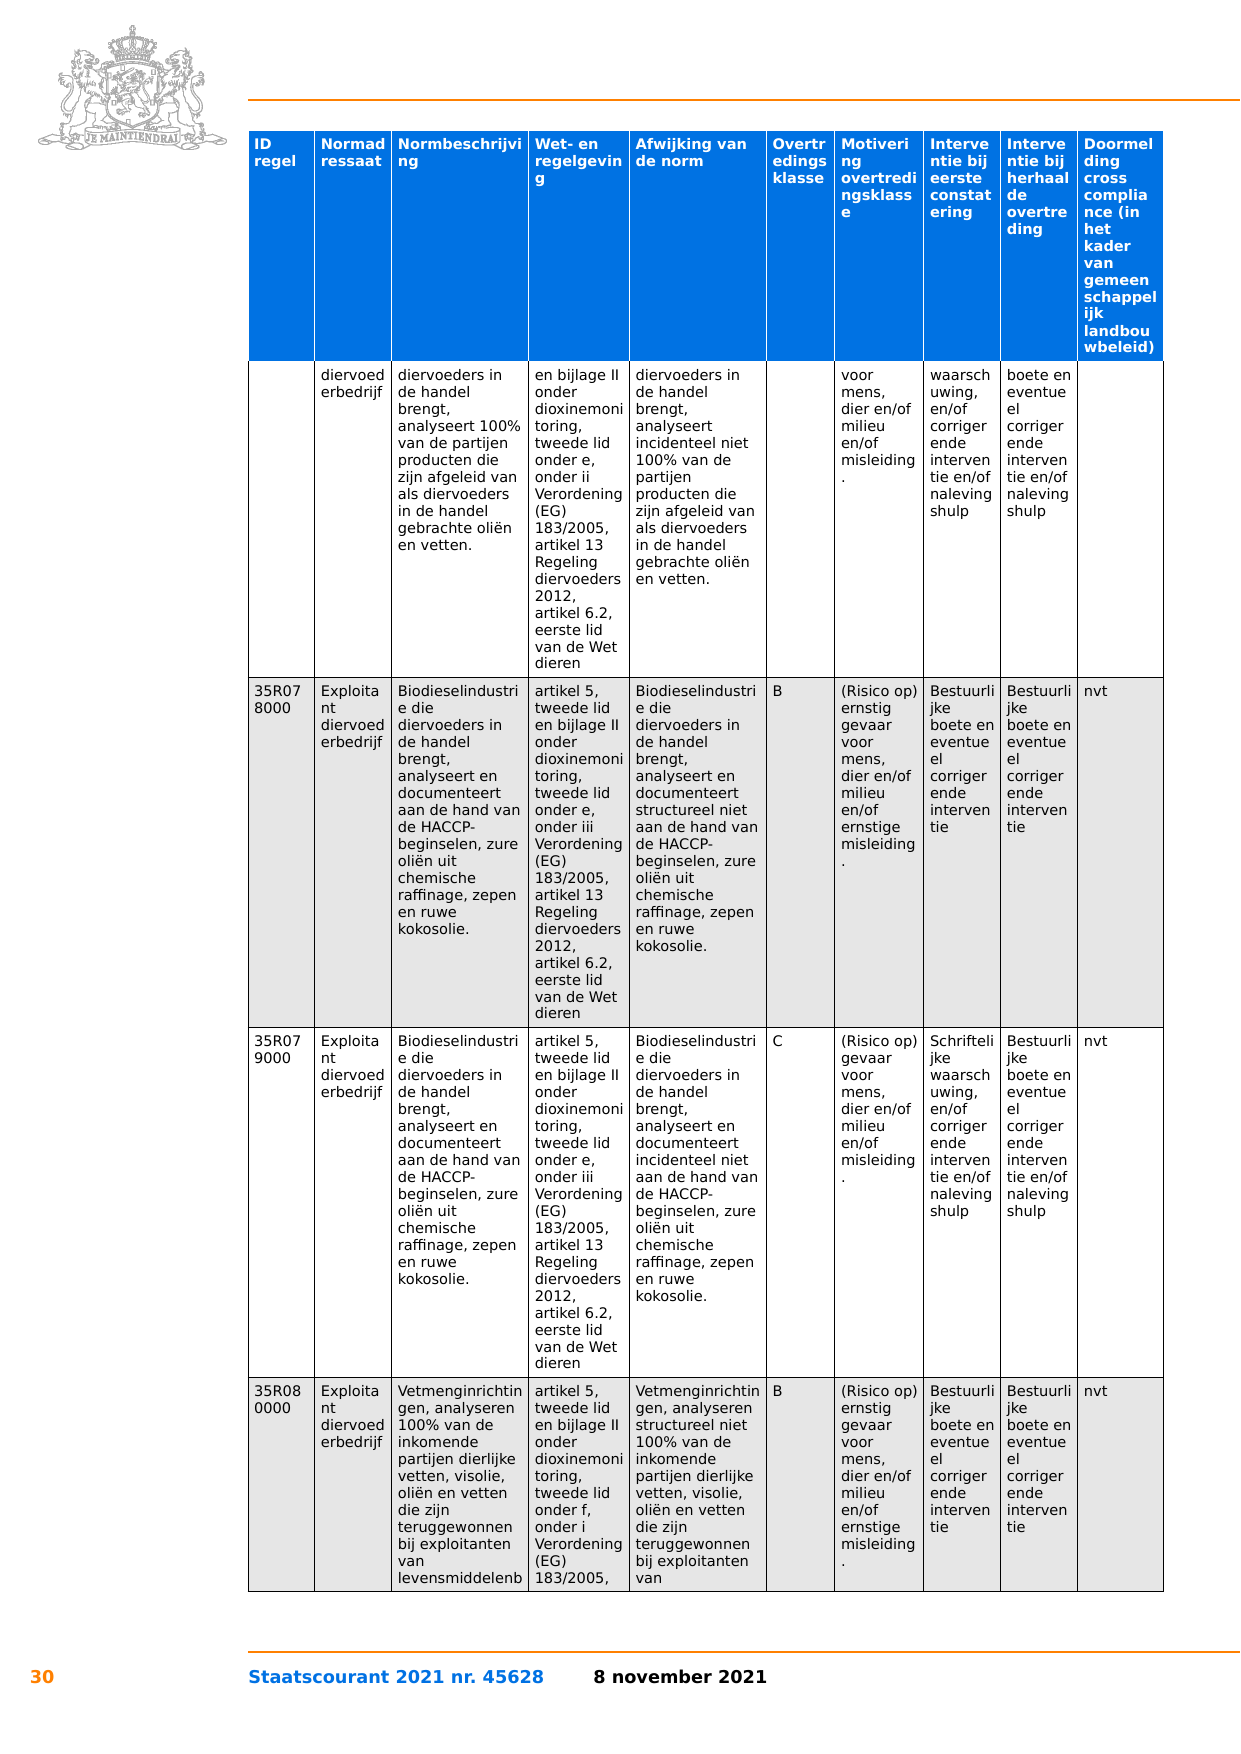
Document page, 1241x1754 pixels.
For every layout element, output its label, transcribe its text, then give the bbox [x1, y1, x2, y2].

table_cell artikel 5, tweede lid en bijlage II onder dioxinemonitoring, tweede lid onder f, onder i Verordening (EG) 183/2005, [529, 1378, 629, 1591]
table_cell [1078, 362, 1163, 677]
table_cell [767, 362, 834, 677]
table_cell Biodieselindustrie die diervoeders in de handel brengt, analyseert en documenteert incidenteel niet aan de hand van de HACCP-beginselen, zure oliën uit chemische raffinage, zepen en ruwe kokosolie. [630, 1028, 766, 1377]
table_cell Biodieselindustrie die diervoeders in de handel brengt, analyseert en documenteert aan de hand van de HACCP-beginselen, zure oliën uit chemische raffinage, zepen en ruwe kokosolie. [392, 1028, 528, 1377]
table_cell 35R078000 [249, 678, 314, 1027]
table_cell C [767, 1028, 834, 1377]
table_cell Schriftelijke waarschuwing, en/of corrigerende interventie en/of nalevingshulp [924, 1028, 1000, 1377]
table_cell 35R079000 [249, 1028, 314, 1377]
table_cell Bestuurlijke boete en eventueel corrigerende interventie [1001, 678, 1077, 1027]
table_header Motivering overtredingsklasse [835, 131, 923, 361]
table_cell en bijlage II onder dioxinemonitoring, tweede lid onder e, onder ii Verordening (EG) 183/2005, artikel 13 Regeling diervoeders 2012, artikel 6.2, eerste lid van de Wet dieren [529, 362, 629, 677]
table_header ID regel [249, 131, 314, 361]
table_cell [249, 362, 314, 677]
table_cell nvt [1078, 1378, 1163, 1591]
table_cell artikel 5, tweede lid en bijlage II onder dioxinemonitoring, tweede lid onder e, onder iii Verordening (EG) 183/2005, artikel 13 Regeling diervoeders 2012, artikel 6.2, eerste lid van de Wet dieren [529, 678, 629, 1027]
table_header Overtredingsklasse [767, 131, 834, 361]
table_cell Bestuurlijke boete en eventueel corrigerende interventie [1001, 1378, 1077, 1591]
table_cell Bestuurlijke boete en eventueel corrigerende interventie [924, 1378, 1000, 1591]
table_header Interventie bij herhaalde overtreding [1001, 131, 1077, 361]
table_cell Exploitant diervoederbedrijf [315, 1378, 391, 1591]
table_cell diervoeders in de handel brengt, analyseert 100% van de partijen producten die zijn afgeleid van als diervoeders in de handel gebrachte oliën en vetten. [392, 362, 528, 677]
table_cell (Risico op) gevaar voor mens, dier en/of milieu en/of misleiding. [835, 1028, 923, 1377]
picture [38, 25, 227, 150]
table_cell waarschuwing, en/of corrigerende interventie en/of nalevingshulp [924, 362, 1000, 677]
table_cell diervoeders in de handel brengt, analyseert incidenteel niet 100% van de partijen producten die zijn afgeleid van als diervoeders in de handel gebrachte oliën en vetten. [630, 362, 766, 677]
table_cell nvt [1078, 1028, 1163, 1377]
table_header Wet- en regelgeving [529, 131, 629, 361]
table_cell Bestuurlijke boete en eventueel corrigerende interventie [924, 678, 1000, 1027]
table_cell Exploitant diervoederbedrijf [315, 1028, 391, 1377]
table_header Interventie bij eerste constatering [924, 131, 1000, 361]
table_cell voor mens, dier en/of milieu en/of misleiding. [835, 362, 923, 677]
table_cell Biodieselindustrie die diervoeders in de handel brengt, analyseert en documenteert aan de hand van de HACCP-beginselen, zure oliën uit chemische raffinage, zepen en ruwe kokosolie. [392, 678, 528, 1027]
table_cell boete en eventueel corrigerende interventie en/of nalevingshulp [1001, 362, 1077, 677]
table_header Afwijking van de norm [630, 131, 766, 361]
table_cell Biodieselindustrie die diervoeders in de handel brengt, analyseert en documenteert structureel niet aan de hand van de HACCP-beginselen, zure oliën uit chemische raffinage, zepen en ruwe kokosolie. [630, 678, 766, 1027]
table_cell B [767, 678, 834, 1027]
table_cell B [767, 1378, 834, 1591]
table_cell (Risico op) ernstig gevaar voor mens, dier en/of milieu en/of ernstige misleiding. [835, 678, 923, 1027]
table_cell (Risico op) ernstig gevaar voor mens, dier en/of milieu en/of ernstige misleiding. [835, 1378, 923, 1591]
table_cell Vetmenginrichtingen, analyseren 100% van de inkomende partijen dierlijke vetten, visolie, oliën en vetten die zijn teruggewonnen bij exploitanten van levensmiddelenb [392, 1378, 528, 1591]
table_header Normbeschrijving [392, 131, 528, 361]
table_cell nvt [1078, 678, 1163, 1027]
table_cell 35R080000 [249, 1378, 314, 1591]
table_header Normadressaat [315, 131, 391, 361]
table_cell Vetmenginrichtingen, analyseren structureel niet 100% van de inkomende partijen dierlijke vetten, visolie, oliën en vetten die zijn teruggewonnen bij exploitanten van [630, 1378, 766, 1591]
table_cell diervoederbedrijf [315, 362, 391, 677]
table_cell Bestuurlijke boete en eventueel corrigerende interventie en/of nalevingshulp [1001, 1028, 1077, 1377]
table_cell artikel 5, tweede lid en bijlage II onder dioxinemonitoring, tweede lid onder e, onder iii Verordening (EG) 183/2005, artikel 13 Regeling diervoeders 2012, artikel 6.2, eerste lid van de Wet dieren [529, 1028, 629, 1377]
table_header Doormelding cross compliance (in het kader van gemeenschappelijk landbouwbeleid) [1078, 131, 1163, 361]
table_cell Exploitant diervoederbedrijf [315, 678, 391, 1027]
